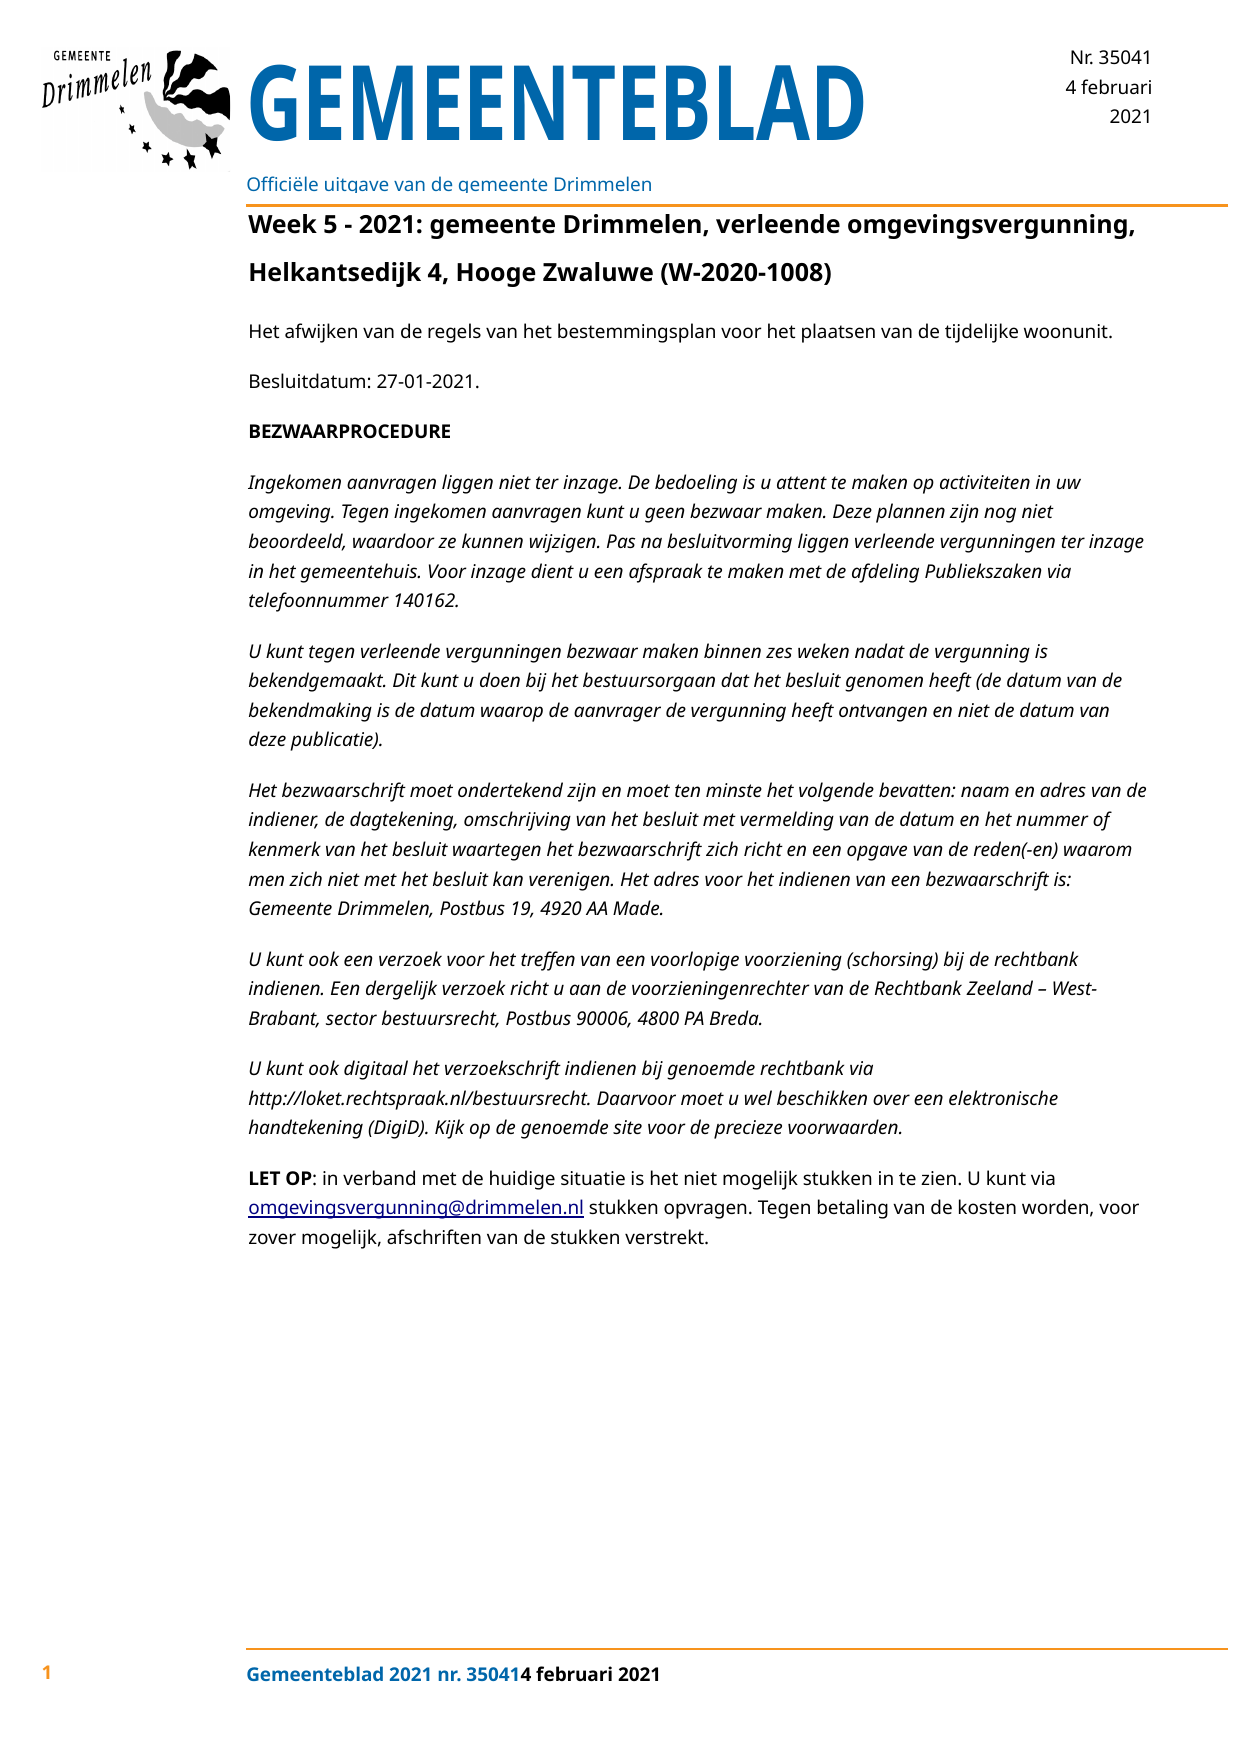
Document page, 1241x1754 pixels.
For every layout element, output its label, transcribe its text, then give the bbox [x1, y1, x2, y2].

text Het bezwaarschrift moet ondertekend zijn en moet ten minste het volgende bevatten: naam en adres van de indiener, de dagtekening, omschrijving van het besluit met vermelding van de datum en het nummer of kenmerk van het besluit waartegen het bezwaarschrift zich richt en een opgave van de reden(-en) waarom men zich niet met het besluit kan verenigen. Het adres voor het indienen van een bezwaarschrift is: Gemeente Drimmelen, Postbus 19, 4920 AA Made. [248, 777, 1152, 921]
picture [41, 47, 231, 172]
text U kunt tegen verleende vergunningen bezwaar maken binnen zes weken nadat de vergunning is bekendgemaakt. Dit kunt u doen bij het bestuursorgaan dat het besluit genomen heeft (de datum van de bekendmaking is de datum waarop de aanvrager de vergunning heeft ontvangen en niet de datum van deze publicatie). [248, 638, 1152, 752]
text Ingekomen aanvragen liggen niet ter inzage. De bedoeling is u attent te maken op activiteiten in uw omgeving. Tegen ingekomen aanvragen kunt u geen bezwaar maken. Deze plannen zijn nog niet beoordeeld, waardoor ze kunnen wijzigen. Pas na besluitvorming liggen verleende vergunningen ter inzage in het gemeentehuis. Voor inzage dient u een afspraak te maken met de afdeling Publiekszaken via telefoonnummer 140162. [248, 469, 1152, 613]
text U kunt ook een verzoek voor het treffen van een voorlopige voorziening (schorsing) bij de rechtbank indienen. Een dergelijk verzoek richt u aan de voorzieningenrechter van de Rechtbank Zeeland – West-Brabant, sector bestuursrecht, Postbus 90006, 4800 PA Breda. [248, 946, 1152, 1031]
text U kunt ook digitaal het verzoekschrift indienen bij genoemde rechtbank via http://loket.rechtspraak.nl/bestuursrecht. Daarvoor moet u wel beschikken over een elektronische handtekening (DigiD). Kijk op de genoemde site voor de precieze voorwaarden. [248, 1055, 1152, 1140]
text Het afwijken van de regels van het bestemmingsplan voor het plaatsen van de tijdelijke woonunit. [248, 318, 1152, 344]
text Week 5 - 2021: gemeente Drimmelen, verleende omgevingsvergunning, Helkantsedijk 4, Hooge Zwaluwe (W-2020-1008) [248, 207, 1152, 288]
text Besluitdatum: 27-01-2021. [248, 368, 1152, 394]
text BEZWAARPROCEDURE [248, 419, 1152, 444]
text LET OP: in verband met de huidige situatie is het niet mogelijk stukken in te zien. U kunt via omgevingsvergunning@drimmelen.nl stukken opvragen. Tegen betaling van de kosten worden, voor zover mogelijk, afschriften van de stukken verstrekt. [248, 1165, 1152, 1250]
